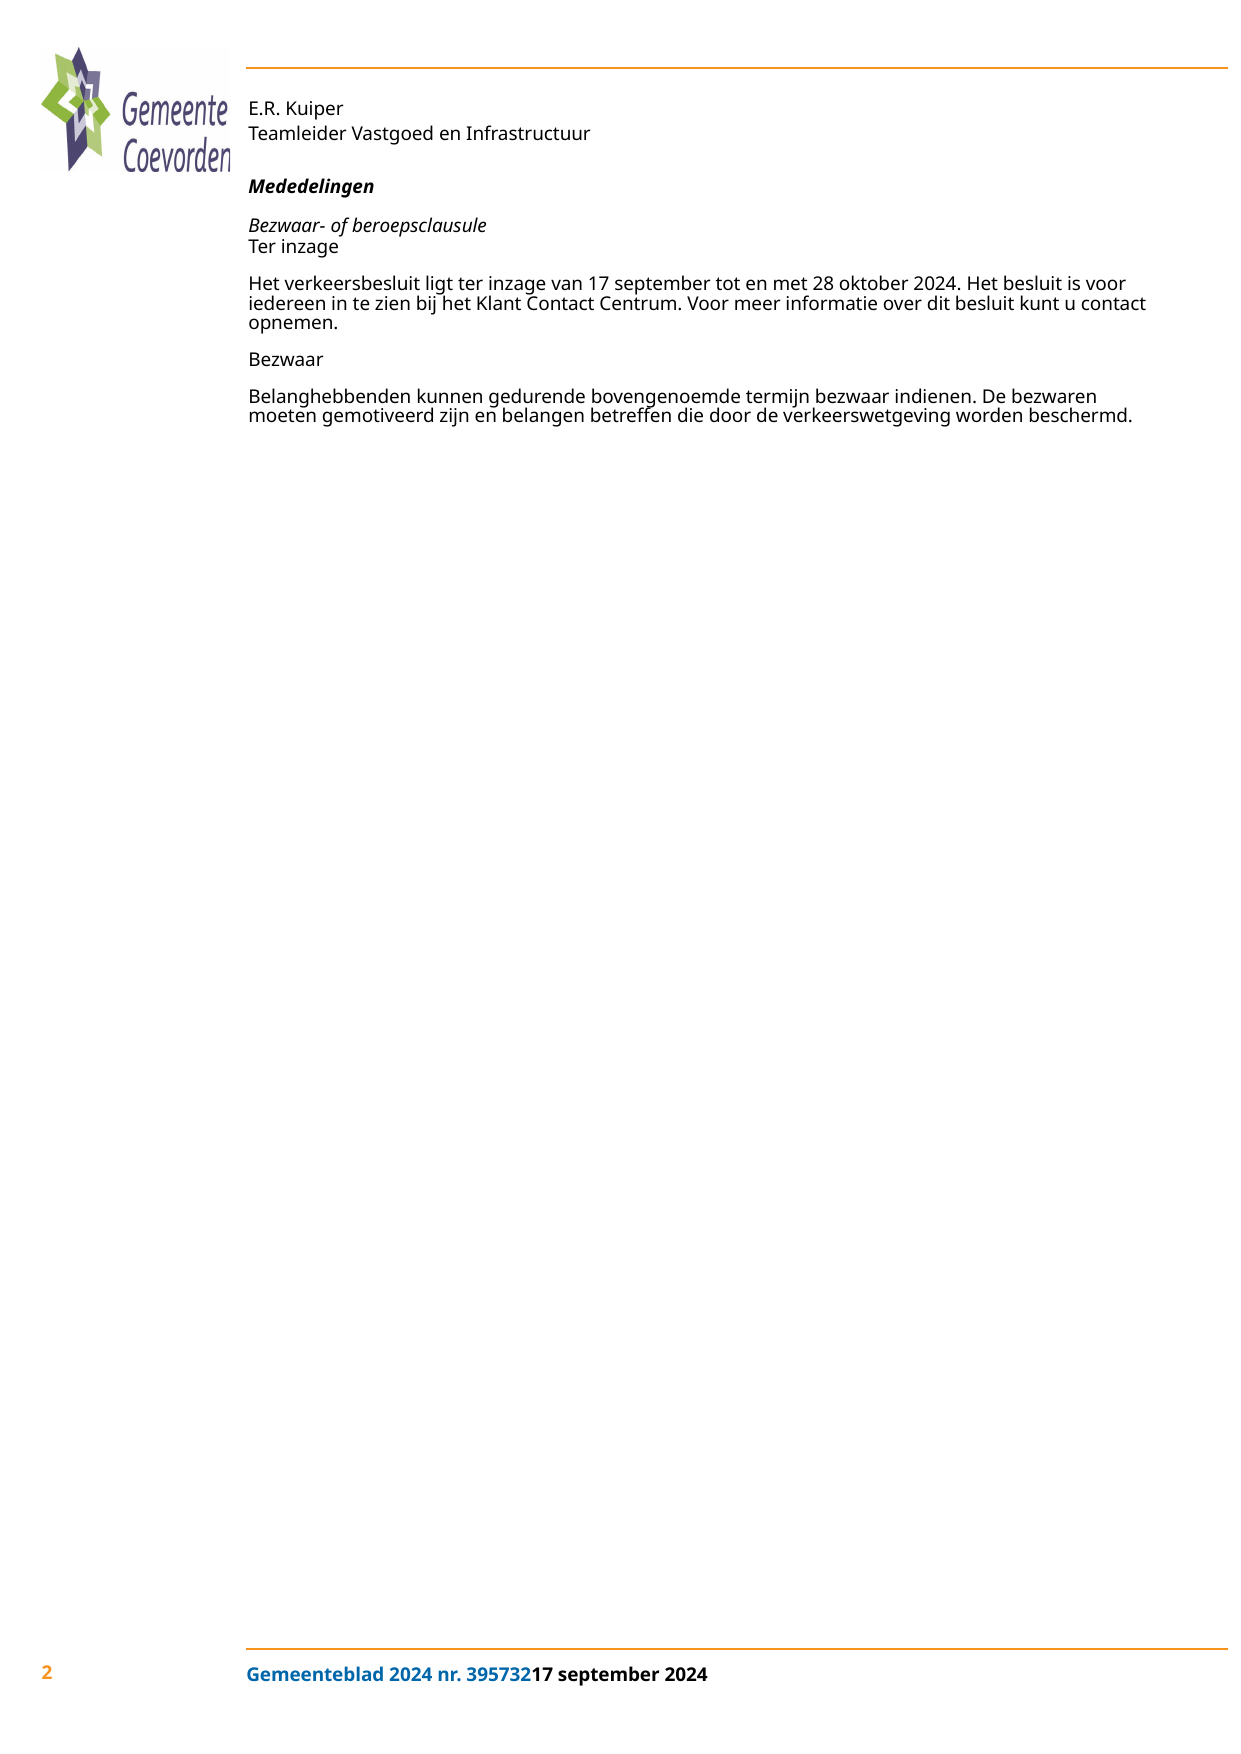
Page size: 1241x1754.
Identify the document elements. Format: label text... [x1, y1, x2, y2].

text Mededelingen [248, 173, 1152, 199]
text Bezwaar [248, 351, 1152, 370]
text Teamleider Vastgoed en Infrastructuur [248, 121, 1152, 146]
text Bezwaar- of beroepsclausule [248, 213, 1152, 238]
text E.R. Kuiper [248, 95, 1152, 121]
text Het verkeersbesluit ligt ter inzage van 17 september tot en met 28 oktober 2024. Het besluit is voor iedereen in te zien bij het Klant Contact Centrum. Voor meer informatie over dit besluit kunt u contact opnemen. [248, 275, 1152, 333]
text Belanghebbenden kunnen gedurende bovengenoemde termijn bezwaar indienen. De bezwaren moeten gemotiveerd zijn en belangen betreffen die door de verkeerswetgeving worden beschermd. [248, 388, 1152, 426]
picture [41, 47, 231, 172]
text Ter inzage [248, 238, 1152, 258]
